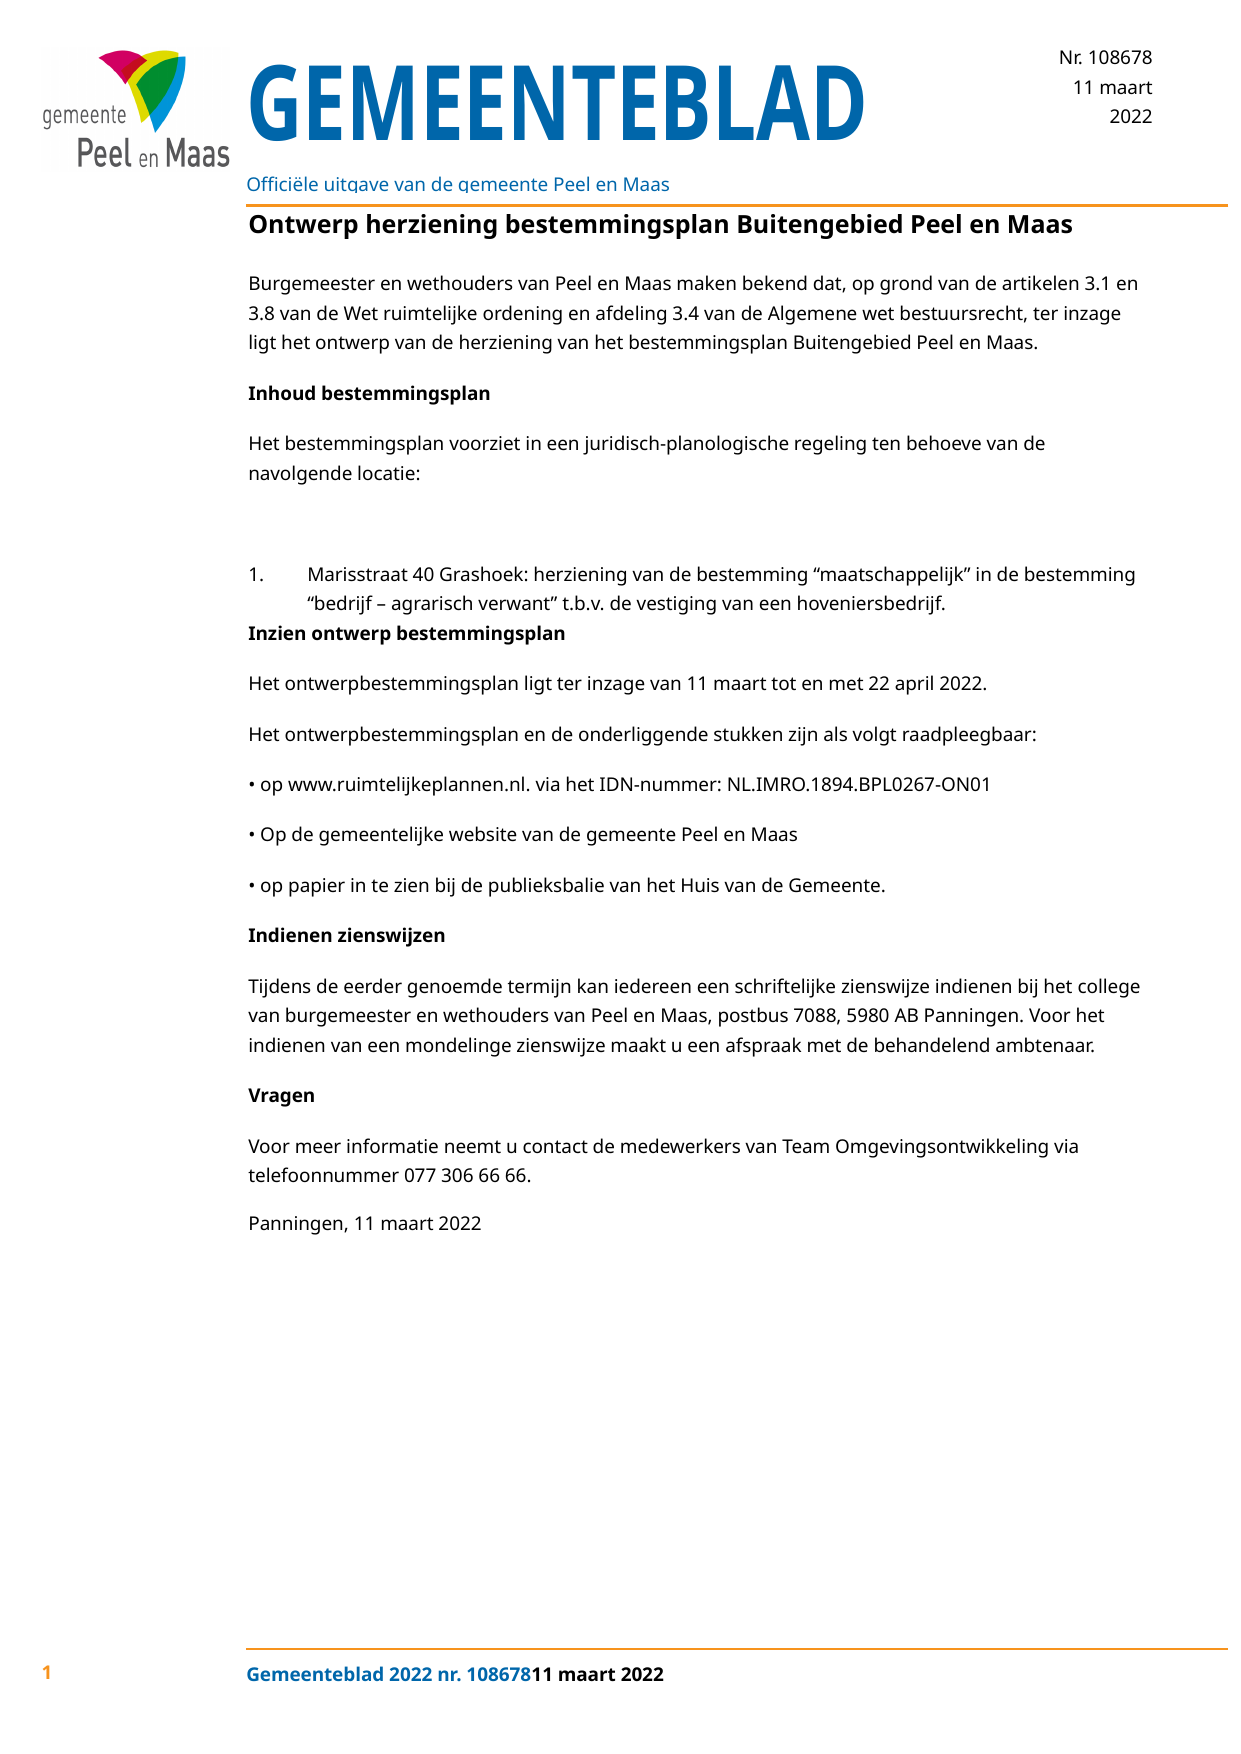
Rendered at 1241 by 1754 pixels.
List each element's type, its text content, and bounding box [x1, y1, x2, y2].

text Het ontwerpbestemmingsplan en de onderliggende stukken zijn als volgt raadpleegbaar: [248, 721, 1152, 746]
picture [41, 47, 231, 172]
text Tijdens de eerder genoemde termijn kan iedereen een schriftelijke zienswijze indienen bij het college van burgemeester en wethouders van Peel en Maas, postbus 7088, 5980 AB Panningen. Voor het indienen van een mondelinge zienswijze maakt u een afspraak met de behandelend ambtenaar. [248, 973, 1152, 1058]
text Indienen zienswijzen [248, 922, 1152, 948]
text Inhoud bestemmingsplan [248, 380, 1152, 406]
text Panningen, 11 maart 2022 [248, 1210, 1152, 1236]
text Het bestemmingsplan voorziet in een juridisch-planologische regeling ten behoeve van de navolgende locatie: [248, 430, 1152, 486]
text • Op de gemeentelijke website van de gemeente Peel en Maas [248, 822, 1152, 847]
text Inzien ontwerp bestemmingsplan [248, 620, 1152, 646]
text Voor meer informatie neemt u contact de medewerkers van Team Omgevingsontwikkeling via telefoonnummer 077 306 66 66. [248, 1133, 1152, 1188]
text Burgemeester en wethouders van Peel en Maas maken bekend dat, op grond van de artikelen 3.1 en 3.8 van de Wet ruimtelijke ordening en afdeling 3.4 van de Algemene wet bestuursrecht, ter inzage ligt het ontwerp van de herziening van het bestemmingsplan Buitengebied Peel en Maas. [248, 270, 1152, 355]
text • op www.ruimtelijkeplannen.nl. via het IDN-nummer: NL.IMRO.1894.BPL0267-ON01 [248, 771, 1152, 797]
text • op papier in te zien bij de publieksbalie van het Huis van de Gemeente. [248, 872, 1152, 898]
list Marisstraat 40 Grashoek: herziening van de bestemming “maatschappelijk” in de bestemming “bedrijf – agrarisch verwant” t.b.v. de vestiging van een hoveniersbedrijf. [248, 561, 1152, 616]
text Vragen [248, 1082, 1152, 1108]
text Ontwerp herziening bestemmingsplan Buitengebied Peel en Maas [248, 207, 1152, 241]
text Het ontwerpbestemmingsplan ligt ter inzage van 11 maart tot en met 22 april 2022. [248, 670, 1152, 696]
